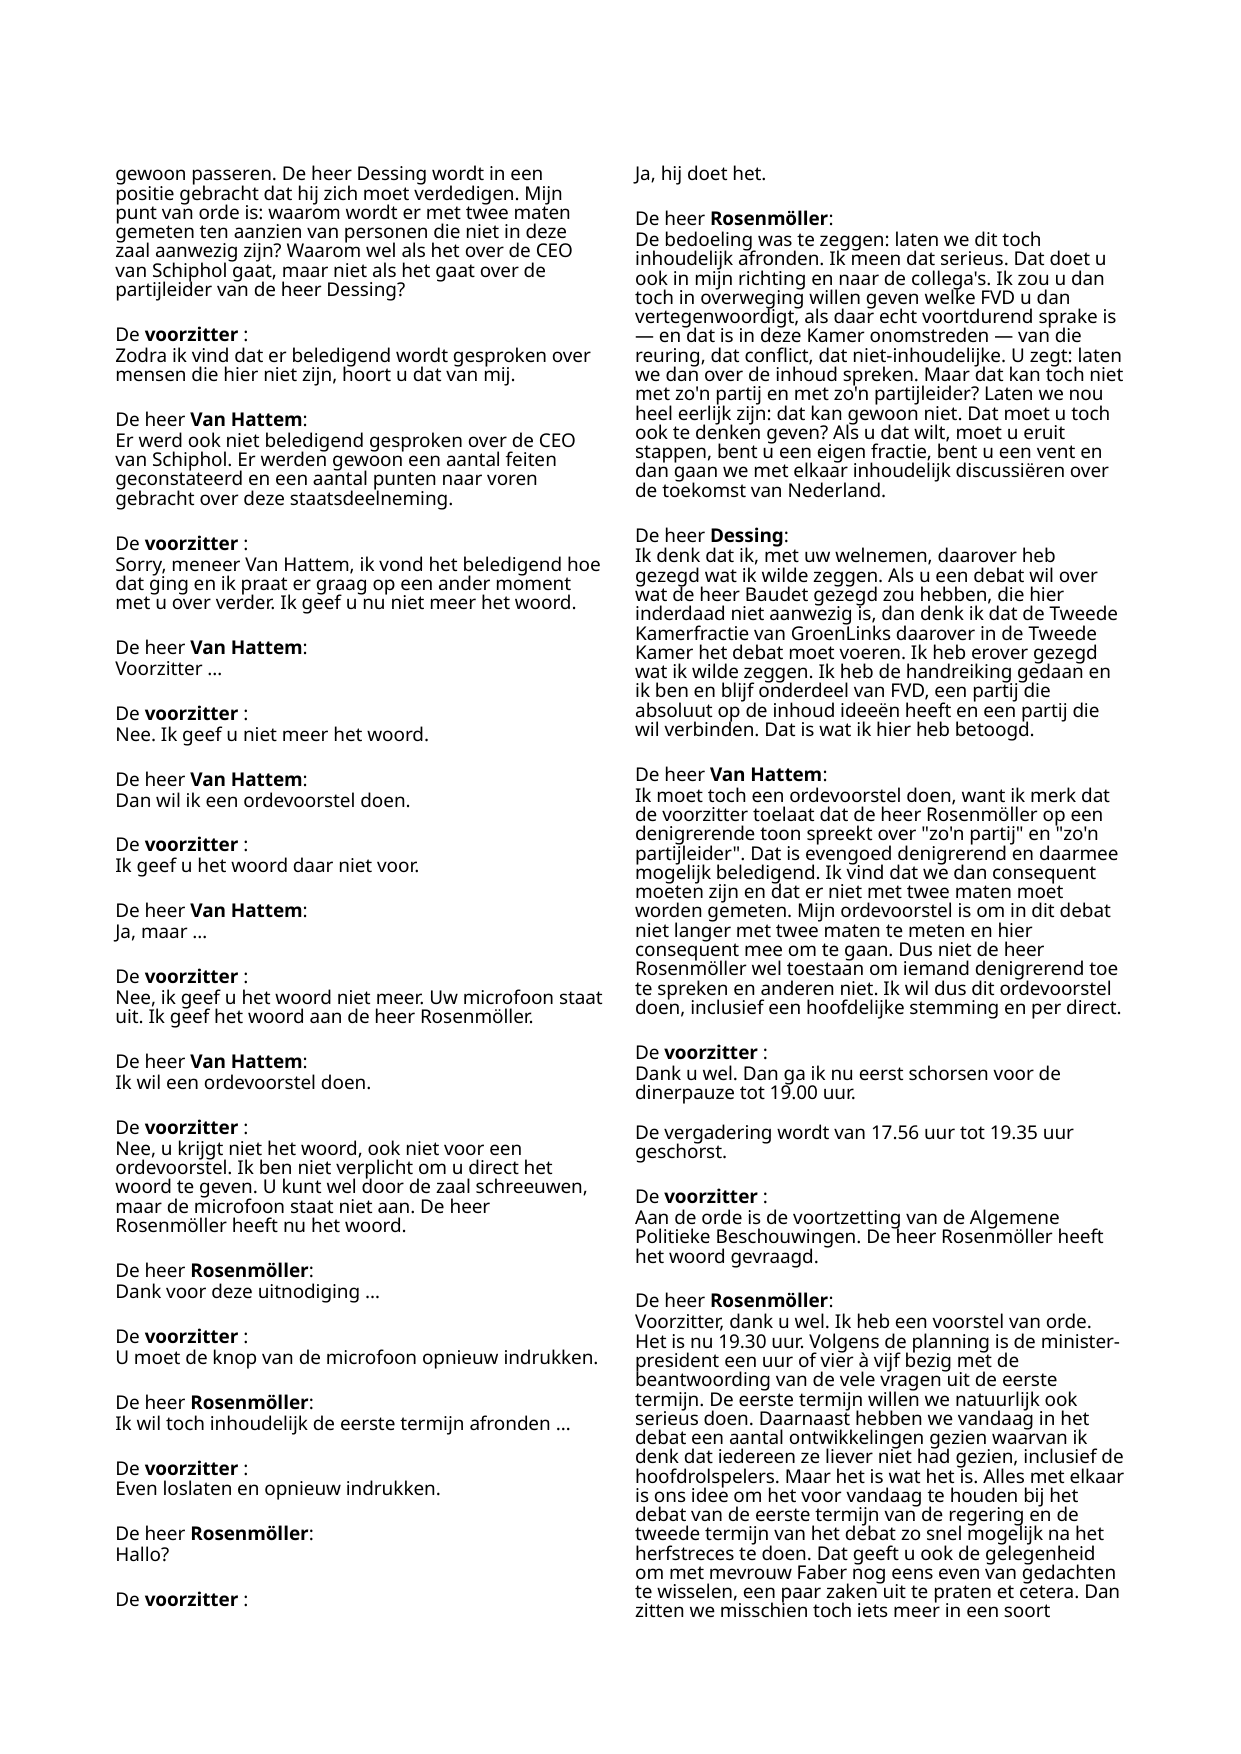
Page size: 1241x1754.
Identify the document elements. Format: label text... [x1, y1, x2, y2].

text De bedoeling was te zeggen: laten we dit toch inhoudelijk afronden. Ik meen dat serieus. Dat doet u ook in mijn richting en naar de collega's. Ik zou u dan toch in overweging willen geven welke FVD u dan vertegenwoordigt, als daar echt voortdurend sprake is — en dat is in deze Kamer onomstreden — van die reuring, dat conflict, dat niet-inhoudelijke. U zegt: laten we dan over de inhoud spreken. Maar dat kan toch niet met zo'n partij en met zo'n partijleider? Laten we nou heel eerlijk zijn: dat kan gewoon niet. Dat moet u toch ook te denken geven? Als u dat wilt, moet u eruit stappen, bent u een eigen fractie, bent u een vent en dan gaan we met elkaar inhoudelijk discussiëren over de toekomst van Nederland. [635, 231, 1125, 501]
text Aan de orde is de voortzetting van de Algemene Politieke Beschouwingen. De heer Rosenmöller heeft het woord gevraagd. [635, 1209, 1125, 1267]
text Er werd ook niet beledigend gesproken over de CEO van Schiphol. Er werden gewoon een aantal feiten geconstateerd en een aantal punten naar voren gebracht over deze staatsdeelneming. [115, 432, 605, 509]
text De heer Van Hattem: [115, 766, 605, 792]
text Ik denk dat ik, met uw welnemen, daarover heb gezegd wat ik wilde zeggen. Als u een debat wil over wat de heer Baudet gezegd zou hebben, die hier inderdaad niet aanwezig is, dan denk ik dat de Tweede Kamerfractie van GroenLinks daarover in de Tweede Kamer het debat moet voeren. Ik heb erover gezegd wat ik wilde zeggen. Ik heb de handreiking gedaan en ik ben en blijf onderdeel van FVD, een partij die absoluut op de inhoud ideeën heeft en een partij die wil verbinden. Dat is wat ik hier heb betoogd. [635, 547, 1125, 740]
text Ja, hij doet het. [635, 165, 1125, 184]
text De voorzitter : [115, 1323, 605, 1349]
text De heer Rosenmöller: [635, 1288, 1125, 1313]
text Dank u wel. Dan ga ik nu eerst schorsen voor de dinerpauze tot 19.00 uur. [635, 1064, 1125, 1103]
text De voorzitter : [115, 832, 605, 857]
text U moet de knop van de microfoon opnieuw indrukken. [115, 1349, 605, 1368]
text De heer Van Hattem: [115, 897, 605, 923]
text Sorry, meneer Van Hattem, ik vond het beledigend hoe dat ging en ik praat er graag op een ander moment met u over verder. Ik geef u nu niet meer het woord. [115, 556, 605, 613]
text Ja, maar … [115, 923, 605, 942]
text Dank voor deze uitnodiging … [115, 1283, 605, 1302]
text De heer Van Hattem: [635, 761, 1125, 787]
text Nee. Ik geef u niet meer het woord. [115, 726, 605, 745]
text De voorzitter : [115, 530, 605, 556]
text De voorzitter : [115, 321, 605, 347]
text Ik wil een ordevoorstel doen. [115, 1074, 605, 1093]
text De vergadering wordt van 17.56 uur tot 19.35 uur geschorst. [635, 1124, 1125, 1162]
text De heer Van Hattem: [115, 1048, 605, 1074]
text De voorzitter : [115, 1114, 605, 1140]
text gewoon passeren. De heer Dessing wordt in een positie gebracht dat hij zich moet verdedigen. Mijn punt van orde is: waarom wordt er met twee maten gemeten ten aanzien van personen die niet in deze zaal aanwezig zijn? Waarom wel als het over de CEO van Schiphol gaat, maar niet als het gaat over de partijleider van de heer Dessing? [115, 165, 605, 300]
text De heer Rosenmöller: [115, 1257, 605, 1283]
text De heer Rosenmöller: [115, 1521, 605, 1546]
text Even loslaten en opnieuw indrukken. [115, 1480, 605, 1500]
text Dan wil ik een ordevoorstel doen. [115, 792, 605, 811]
text Ik geef u het woord daar niet voor. [115, 857, 605, 877]
text De heer Rosenmöller: [635, 205, 1125, 231]
text Voorzitter … [115, 660, 605, 679]
text De voorzitter : [115, 1455, 605, 1480]
text Zodra ik vind dat er beledigend wordt gesproken over mensen die hier niet zijn, hoort u dat van mij. [115, 347, 605, 385]
text Ik wil toch inhoudelijk de eerste termijn afronden … [115, 1414, 605, 1434]
text De heer Van Hattem: [115, 406, 605, 432]
text De voorzitter : [115, 1586, 605, 1612]
text De voorzitter : [635, 1039, 1125, 1064]
text Ik moet toch een ordevoorstel doen, want ik merk dat de voorzitter toelaat dat de heer Rosenmöller op een denigrerende toon spreekt over "zo'n partij" en "zo'n partijleider". Dat is evengoed denigrerend en daarmee mogelijk beledigend. Ik vind dat we dan consequent moeten zijn en dat er niet met twee maten moet worden gemeten. Mijn ordevoorstel is om in dit debat niet langer met twee maten te meten en hier consequent mee om te gaan. Dus niet de heer Rosenmöller wel toestaan om iemand denigrerend toe te spreken en anderen niet. Ik wil dus dit ordevoorstel doen, inclusief een hoofdelijke stemming en per direct. [635, 787, 1125, 1018]
text De voorzitter : [115, 963, 605, 989]
text Nee, ik geef u het woord niet meer. Uw microfoon staat uit. Ik geef het woord aan de heer Rosenmöller. [115, 989, 605, 1028]
text Voorzitter, dank u wel. Ik heb een voorstel van orde. Het is nu 19.30 uur. Volgens de planning is de minister-president een uur of vier à vijf bezig met de beantwoording van de vele vragen uit de eerste termijn. De eerste termijn willen we natuurlijk ook serieus doen. Daarnaast hebben we vandaag in het debat een aantal ontwikkelingen gezien waarvan ik denk dat iedereen ze liever niet had gezien, inclusief de hoofdrolspelers. Maar het is wat het is. Alles met elkaar is ons idee om het voor vandaag te houden bij het debat van de eerste termijn van de regering en de tweede termijn van het debat zo snel mogelijk na het herfstreces te doen. Dat geeft u ook de gelegenheid om met mevrouw Faber nog eens even van gedachten te wisselen, een paar zaken uit te praten et cetera. Dan zitten we misschien toch iets meer in een soort [635, 1313, 1125, 1622]
text De heer Rosenmöller: [115, 1389, 605, 1414]
text De heer Dessing: [635, 522, 1125, 547]
text Nee, u krijgt niet het woord, ook niet voor een ordevoorstel. Ik ben niet verplicht om u direct het woord te geven. U kunt wel door de zaal schreeuwen, maar de microfoon staat niet aan. De heer Rosenmöller heeft nu het woord. [115, 1140, 605, 1236]
text De voorzitter : [115, 700, 605, 726]
text De voorzitter : [635, 1183, 1125, 1209]
text De heer Van Hattem: [115, 634, 605, 660]
text Hallo? [115, 1546, 605, 1566]
